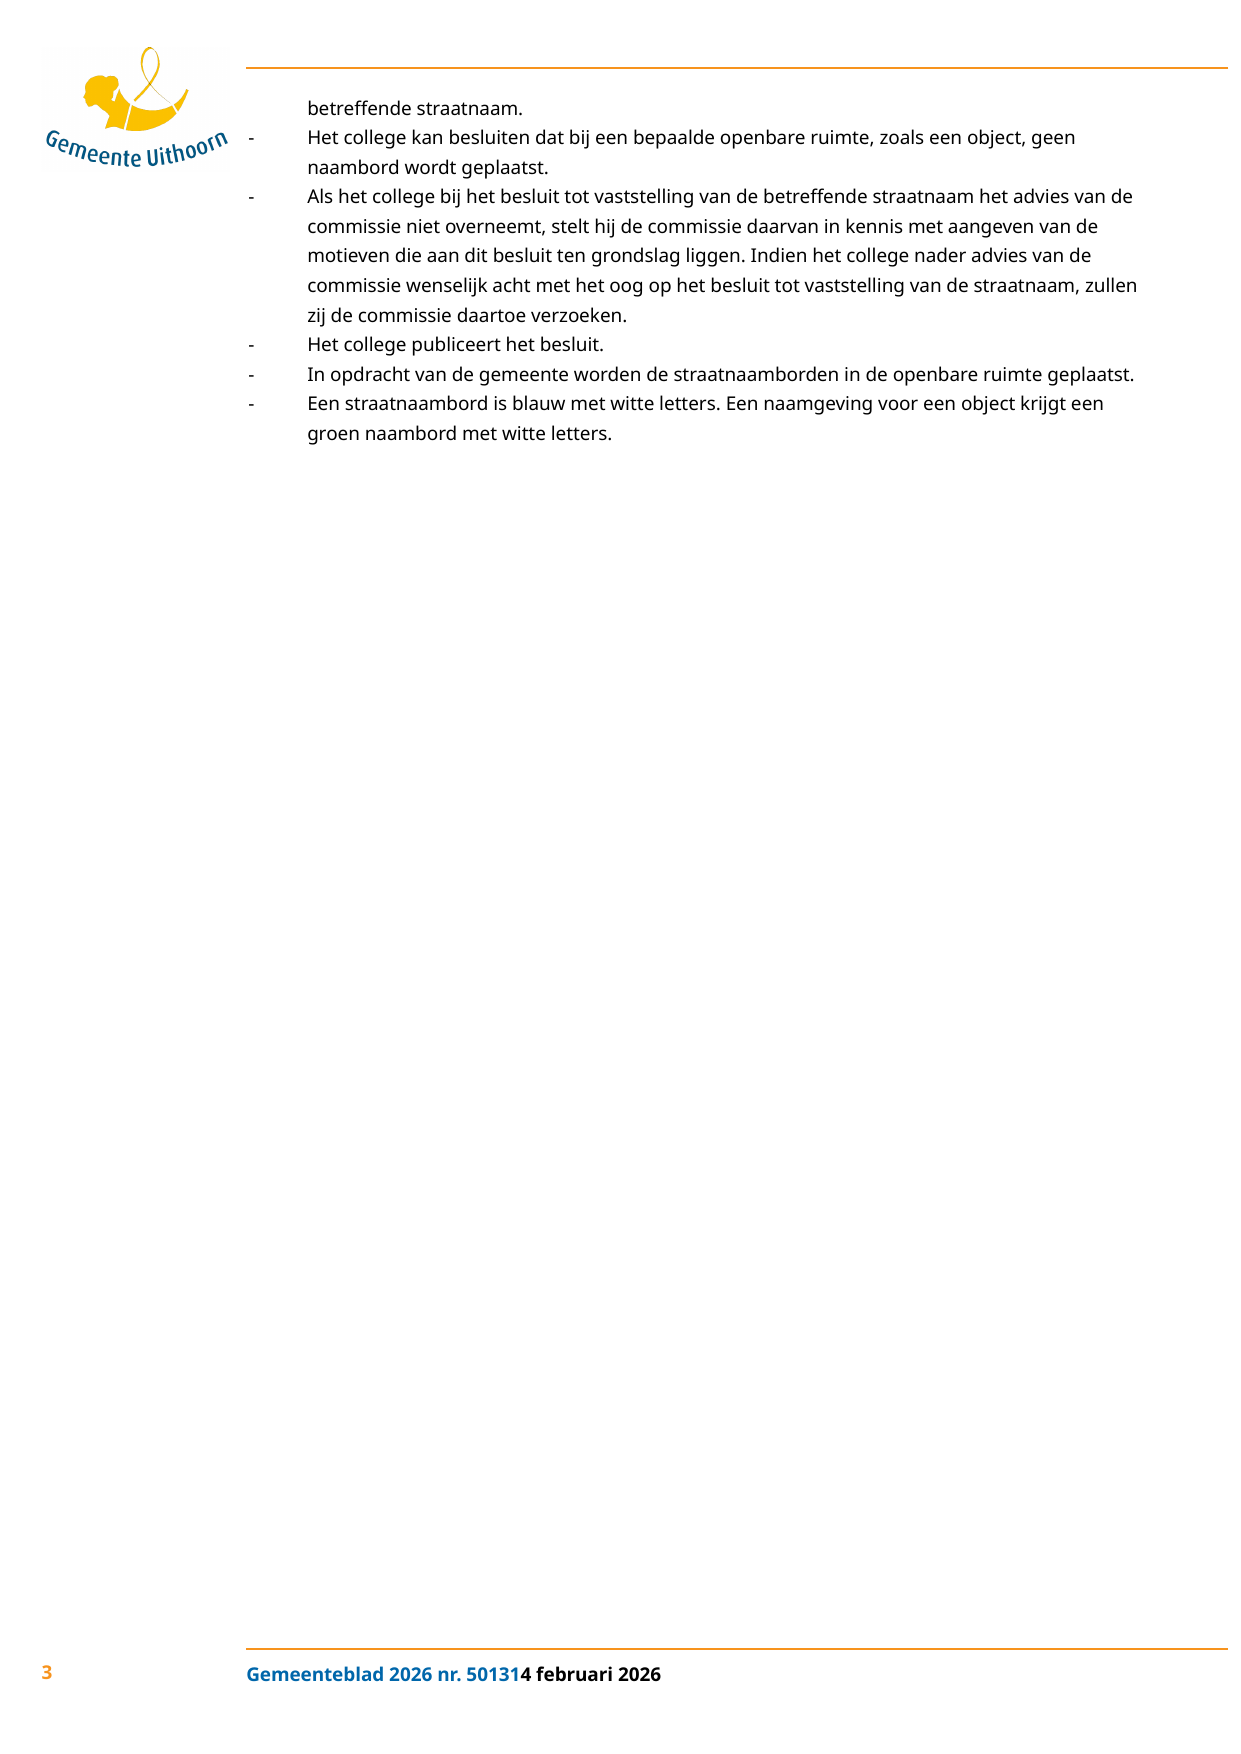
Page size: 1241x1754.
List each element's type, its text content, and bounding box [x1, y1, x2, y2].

list In opdracht van de gemeente worden de straatnaamborden in de openbare ruimte geplaatst. [248, 361, 1152, 387]
list betreffende straatnaam. [248, 95, 1152, 121]
list Het college kan besluiten dat bij een bepaalde openbare ruimte, zoals een object, geen naambord wordt geplaatst. [248, 124, 1152, 180]
list Als het college bij het besluit tot vaststelling van de betreffende straatnaam het advies van de commissie niet overneemt, stelt hij de commissie daarvan in kennis met aangeven van de motieven die aan dit besluit ten grondslag liggen. Indien het college nader advies van de commissie wenselijk acht met het oog op het besluit tot vaststelling van de straatnaam, zullen zij de commissie daartoe verzoeken. [248, 183, 1152, 328]
picture [41, 47, 231, 172]
list Het college publiceert het besluit. [248, 331, 1152, 357]
list Een straatnaambord is blauw met witte letters. Een naamgeving voor een object krijgt een groen naambord met witte letters. [248, 391, 1152, 446]
